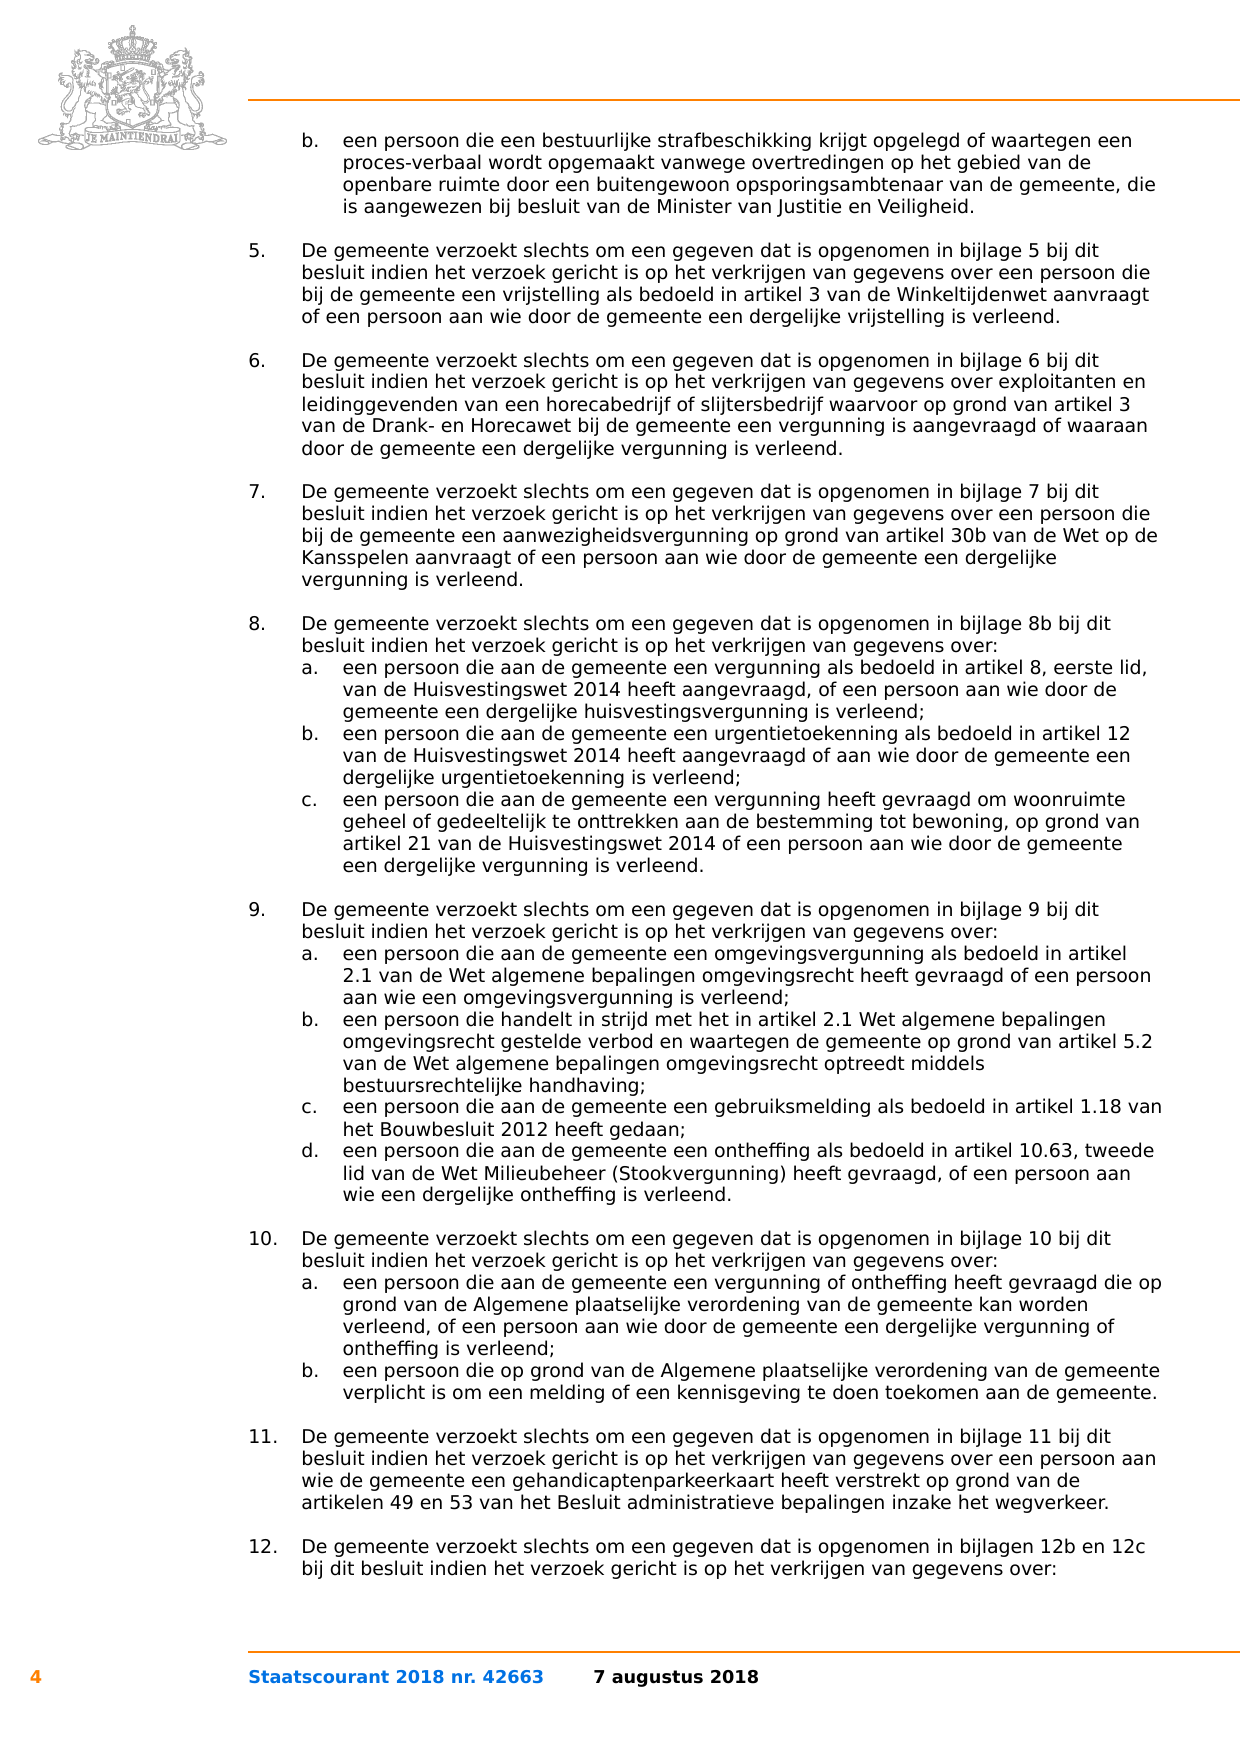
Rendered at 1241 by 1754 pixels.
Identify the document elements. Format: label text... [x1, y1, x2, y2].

text 6. De gemeente verzoekt slechts om een gegeven dat is opgenomen in bijlage 6 bij dit besluit indien het verzoek gericht is op het verkrijgen van gegevens over exploitanten en leidinggevenden van een horecabedrijf of slijtersbedrijf waarvoor op grond van artikel 3 van de Drank- en Horecawet bij de gemeente een vergunning is aangevraagd of waaraan door de gemeente een dergelijke vergunning is verleend. [248, 349, 1163, 459]
text b. een persoon die op grond van de Algemene plaatselijke verordening van de gemeente verplicht is om een melding of een kennisgeving te doen toekomen aan de gemeente. [301, 1360, 1163, 1404]
text 8. De gemeente verzoekt slechts om een gegeven dat is opgenomen in bijlage 8b bij dit besluit indien het verzoek gericht is op het verkrijgen van gegevens over: [248, 613, 1163, 657]
text 10. De gemeente verzoekt slechts om een gegeven dat is opgenomen in bijlage 10 bij dit besluit indien het verzoek gericht is op het verkrijgen van gegevens over: [248, 1228, 1163, 1272]
text 9. De gemeente verzoekt slechts om een gegeven dat is opgenomen in bijlage 9 bij dit besluit indien het verzoek gericht is op het verkrijgen van gegevens over: [248, 899, 1163, 943]
picture [38, 25, 227, 150]
text 11. De gemeente verzoekt slechts om een gegeven dat is opgenomen in bijlage 11 bij dit besluit indien het verzoek gericht is op het verkrijgen van gegevens over een persoon aan wie de gemeente een gehandicaptenparkeerkaart heeft verstrekt op grond van de artikelen 49 en 53 van het Besluit administratieve bepalingen inzake het wegverkeer. [248, 1426, 1163, 1514]
text b. een persoon die aan de gemeente een urgentietoekenning als bedoeld in artikel 12 van de Huisvestingswet 2014 heeft aangevraagd of aan wie door de gemeente een dergelijke urgentietoekenning is verleend; [301, 723, 1163, 789]
text 5. De gemeente verzoekt slechts om een gegeven dat is opgenomen in bijlage 5 bij dit besluit indien het verzoek gericht is op het verkrijgen van gegevens over een persoon die bij de gemeente een vrijstelling als bedoeld in artikel 3 van de Winkeltijdenwet aanvraagt of een persoon aan wie door de gemeente een dergelijke vrijstelling is verleend. [248, 240, 1163, 328]
text a. een persoon die aan de gemeente een omgevingsvergunning als bedoeld in artikel 2.1 van de Wet algemene bepalingen omgevingsrecht heeft gevraagd of een persoon aan wie een omgevingsvergunning is verleend; [301, 943, 1163, 1008]
text c. een persoon die aan de gemeente een gebruiksmelding als bedoeld in artikel 1.18 van het Bouwbesluit 2012 heeft gedaan; [301, 1096, 1163, 1140]
text b. een persoon die een bestuurlijke strafbeschikking krijgt opgelegd of waartegen een proces-verbaal wordt opgemaakt vanwege overtredingen op het gebied van de openbare ruimte door een buitengewoon opsporingsambtenaar van de gemeente, die is aangewezen bij besluit van de Minister van Justitie en Veiligheid. [301, 130, 1163, 218]
text a. een persoon die aan de gemeente een vergunning als bedoeld in artikel 8, eerste lid, van de Huisvestingswet 2014 heeft aangevraagd, of een persoon aan wie door de gemeente een dergelijke huisvestingsvergunning is verleend; [301, 657, 1163, 723]
text 7. De gemeente verzoekt slechts om een gegeven dat is opgenomen in bijlage 7 bij dit besluit indien het verzoek gericht is op het verkrijgen van gegevens over een persoon die bij de gemeente een aanwezigheidsvergunning op grond van artikel 30b van de Wet op de Kansspelen aanvraagt of een persoon aan wie door de gemeente een dergelijke vergunning is verleend. [248, 481, 1163, 591]
text c. een persoon die aan de gemeente een vergunning heeft gevraagd om woonruimte geheel of gedeeltelijk te onttrekken aan de bestemming tot bewoning, op grond van artikel 21 van de Huisvestingswet 2014 of een persoon aan wie door de gemeente een dergelijke vergunning is verleend. [301, 789, 1163, 877]
text a. een persoon die aan de gemeente een vergunning of ontheffing heeft gevraagd die op grond van de Algemene plaatselijke verordening van de gemeente kan worden verleend, of een persoon aan wie door de gemeente een dergelijke vergunning of ontheffing is verleend; [301, 1272, 1163, 1360]
text b. een persoon die handelt in strijd met het in artikel 2.1 Wet algemene bepalingen omgevingsrecht gestelde verbod en waartegen de gemeente op grond van artikel 5.2 van de Wet algemene bepalingen omgevingsrecht optreedt middels bestuursrechtelijke handhaving; [301, 1008, 1163, 1096]
text 12. De gemeente verzoekt slechts om een gegeven dat is opgenomen in bijlagen 12b en 12c bij dit besluit indien het verzoek gericht is op het verkrijgen van gegevens over: [248, 1536, 1163, 1580]
text d. een persoon die aan de gemeente een ontheffing als bedoeld in artikel 10.63, tweede lid van de Wet Milieubeheer (Stookvergunning) heeft gevraagd, of een persoon aan wie een dergelijke ontheffing is verleend. [301, 1140, 1163, 1206]
